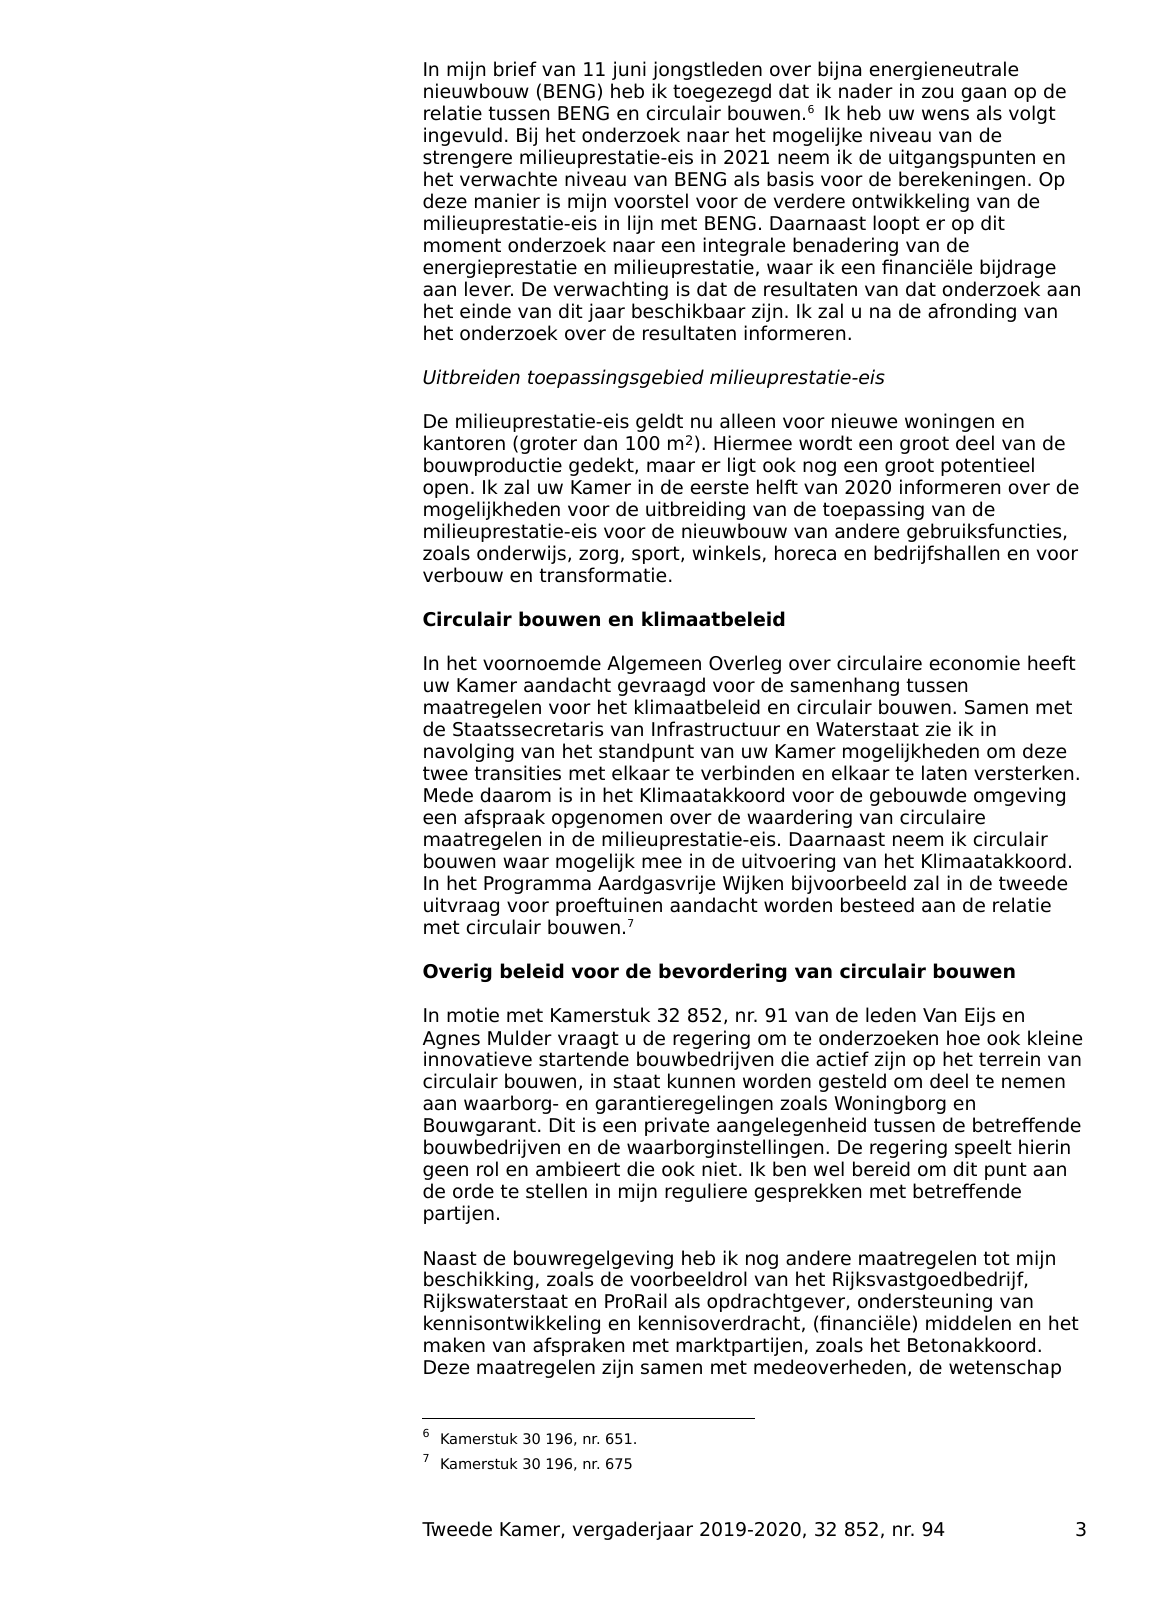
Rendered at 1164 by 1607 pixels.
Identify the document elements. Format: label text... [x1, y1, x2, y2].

text De milieuprestatie-eis geldt nu alleen voor nieuwe woningen en kantoren (groter dan 100 m2). Hiermee wordt een groot deel van de bouwproductie gedekt, maar er ligt ook nog een groot potentieel open. Ik zal uw Kamer in de eerste helft van 2020 informeren over de mogelijkheden voor de uitbreiding van de toepassing van de milieuprestatie-eis voor de nieuwbouw van andere gebruiksfuncties, zoals onderwijs, zorg, sport, winkels, horeca en bedrijfshallen en voor verbouw en transformatie. [422, 411, 1087, 587]
text Naast de bouwregelgeving heb ik nog andere maatregelen tot mijn beschikking, zoals de voorbeeldrol van het Rijksvastgoedbedrijf, Rijkswaterstaat en ProRail als opdrachtgever, ondersteuning van kennisontwikkeling en kennisoverdracht, (financiële) middelen en het maken van afspraken met marktpartijen, zoals het Betonakkoord. Deze maatregelen zijn samen met medeoverheden, de wetenschap [422, 1247, 1087, 1379]
subtitle Uitbreiden toepassingsgebied milieuprestatie-eis [422, 367, 1087, 389]
text In mijn brief van 11 juni jongstleden over bijna energieneutrale nieuwbouw (BENG) heb ik toegezegd dat ik nader in zou gaan op de relatie tussen BENG en circulair bouwen. Ik heb uw wens als volgt ingevuld. Bij het onderzoek naar het mogelijke niveau van de strengere milieuprestatie-eis in 2021 neem ik de uitgangspunten en het verwachte niveau van BENG als basis voor de berekeningen. Op deze manier is mijn voorstel voor de verdere ontwikkeling van de milieuprestatie-eis in lijn met BENG. Daarnaast loopt er op dit moment onderzoek naar een integrale benadering van de energieprestatie en milieuprestatie, waar ik een financiële bijdrage aan lever. De verwachting is dat de resultaten van dat onderzoek aan het einde van dit jaar beschikbaar zijn. Ik zal u na de afronding van het onderzoek over de resultaten informeren. [422, 59, 1087, 345]
text Kamerstuk 30 196, nr. 675 [422, 1452, 1087, 1474]
text In motie met Kamerstuk 32 852, nr. 91 van de leden Van Eijs en Agnes Mulder vraagt u de regering om te onderzoeken hoe ook kleine innovatieve startende bouwbedrijven die actief zijn op het terrein van circulair bouwen, in staat kunnen worden gesteld om deel te nemen aan waarborg- en garantieregelingen zoals Woningborg en Bouwgarant. Dit is een private aangelegenheid tussen de betreffende bouwbedrijven en de waarborginstellingen. De regering speelt hierin geen rol en ambieert die ook niet. Ik ben wel bereid om dit punt aan de orde te stellen in mijn reguliere gesprekken met betreffende partijen. [422, 1005, 1087, 1225]
text In het voornoemde Algemeen Overleg over circulaire economie heeft uw Kamer aandacht gevraagd voor de samenhang tussen maatregelen voor het klimaatbeleid en circulair bouwen. Samen met de Staatssecretaris van Infrastructuur en Waterstaat zie ik in navolging van het standpunt van uw Kamer mogelijkheden om deze twee transities met elkaar te verbinden en elkaar te laten versterken. Mede daarom is in het Klimaatakkoord voor de gebouwde omgeving een afspraak opgenomen over de waardering van circulaire maatregelen in de milieuprestatie-eis. Daarnaast neem ik circulair bouwen waar mogelijk mee in de uitvoering van het Klimaatakkoord. In het Programma Aardgasvrije Wijken bijvoorbeeld zal in de tweede uitvraag voor proeftuinen aandacht worden besteed aan de relatie met circulair bouwen. [422, 653, 1087, 939]
subtitle Circulair bouwen en klimaatbeleid [422, 609, 1087, 631]
text Kamerstuk 30 196, nr. 651. [422, 1427, 1087, 1449]
subtitle Overig beleid voor de bevordering van circulair bouwen [422, 961, 1087, 983]
